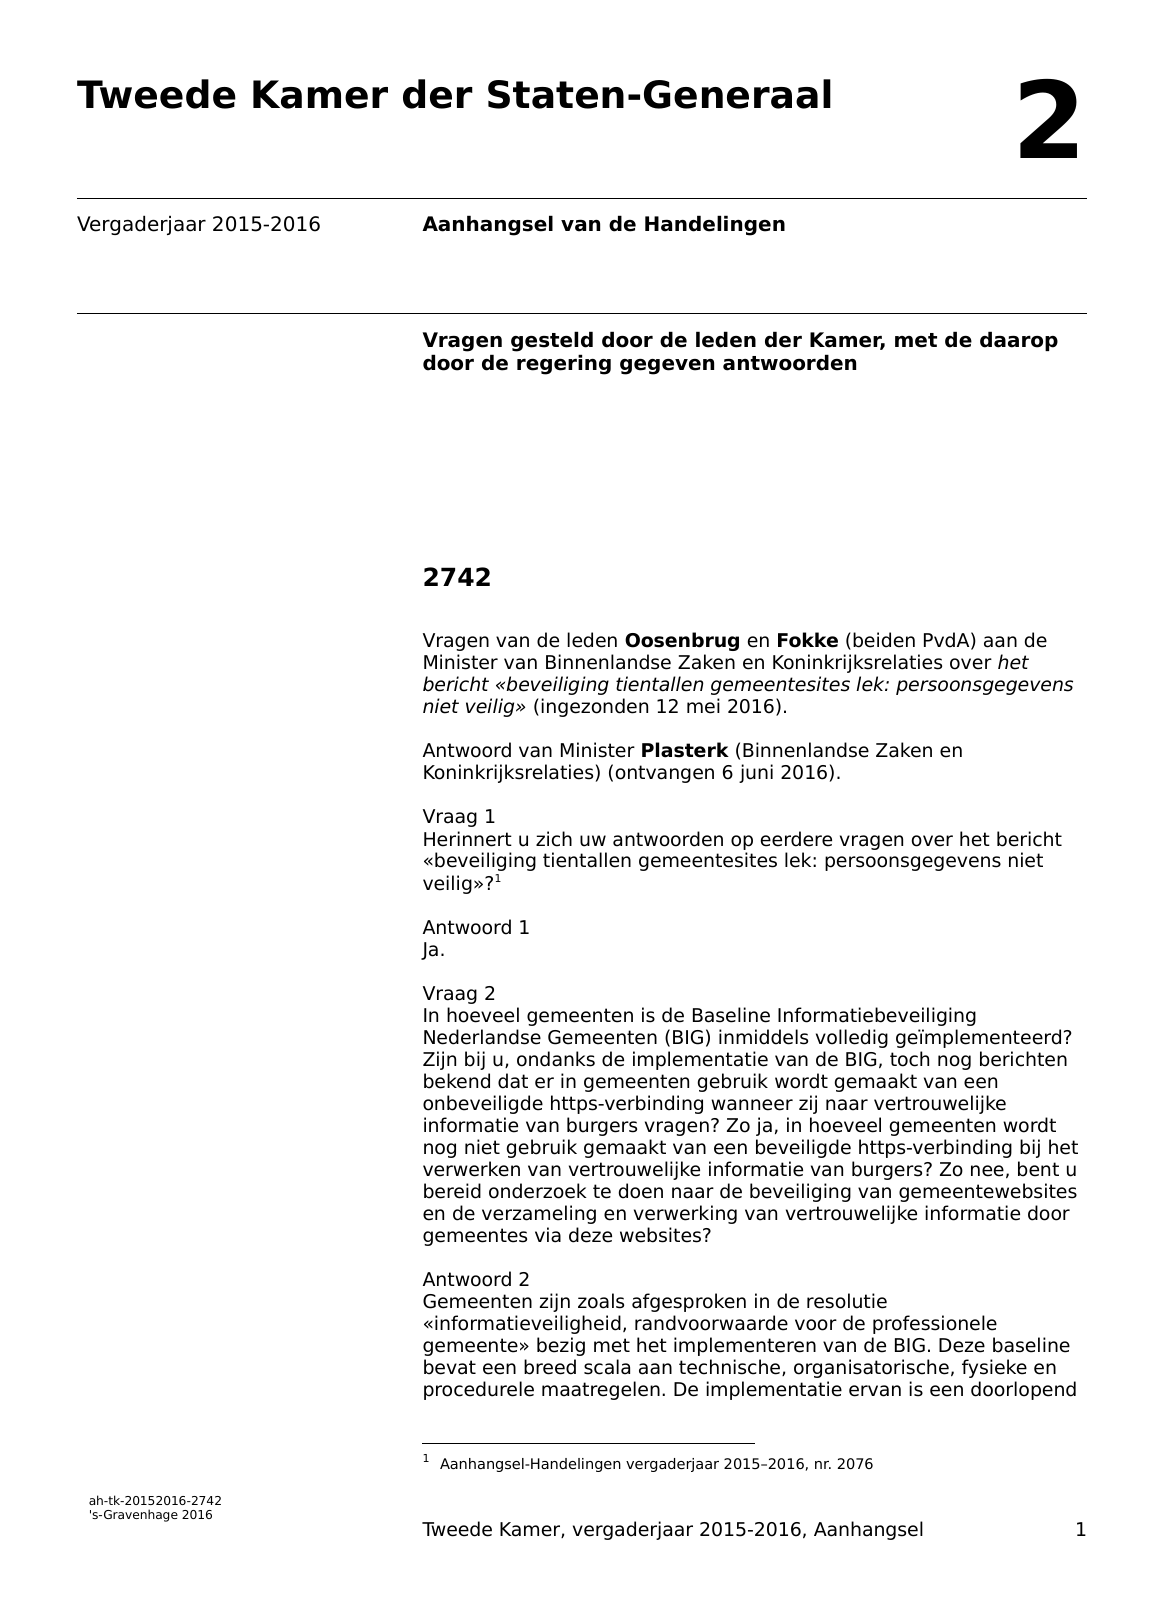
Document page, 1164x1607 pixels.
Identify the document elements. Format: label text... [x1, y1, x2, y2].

text 2742 [422, 563, 1087, 592]
table_header 2 [886, 59, 1087, 198]
text Ja. [422, 938, 1087, 961]
text Herinnert u zich uw antwoorden op eerdere vragen over het bericht «beveiliging tientallen gemeentesites lek: persoonsgegevens niet veilig»? [422, 828, 1087, 894]
table_cell Vragen gesteld door de leden der Kamer, met de daarop door de regering gegeven antwoorden [422, 314, 1087, 375]
text Gemeenten zijn zoals afgesproken in de resolutie «informatieveiligheid, randvoorwaarde voor de professionele gemeente» bezig met het implementeren van de BIG. Deze baseline bevat een breed scala aan technische, organisatorische, fysieke en procedurele maatregelen. De implementatie ervan is een doorlopend [422, 1291, 1087, 1401]
text Antwoord 1 [422, 917, 1087, 938]
table_header Tweede Kamer der Staten-Generaal [77, 59, 886, 198]
text Vragen van de leden Oosenbrug en Fokke (beiden PvdA) aan de Minister van Binnenlandse Zaken en Koninkrijksrelaties over het bericht «beveiliging tientallen gemeentesites lek: persoonsgegevens niet veilig» (ingezonden 12 mei 2016). [422, 630, 1087, 718]
text Aanhangsel-Handelingen vergaderjaar 2015–2016, nr. 2076 [422, 1452, 1087, 1474]
text Antwoord van Minister Plasterk (Binnenlandse Zaken en Koninkrijksrelaties) (ontvangen 6 juni 2016). [422, 740, 1087, 784]
text 's-Gravenhage 2016 [88, 1508, 323, 1522]
table_cell Aanhangsel van de Handelingen [422, 199, 1087, 313]
text Vraag 2 [422, 983, 1087, 1005]
text In hoeveel gemeenten is de Baseline Informatiebeveiliging Nederlandse Gemeenten (BIG) inmiddels volledig geïmplementeerd? Zijn bij u, ondanks de implementatie van de BIG, toch nog berichten bekend dat er in gemeenten gebruik wordt gemaakt van een onbeveiligde https-verbinding wanneer zij naar vertrouwelijke informatie van burgers vragen? Zo ja, in hoeveel gemeenten wordt nog niet gebruik gemaakt van een beveiligde https-verbinding bij het verwerken van vertrouwelijke informatie van burgers? Zo nee, bent u bereid onderzoek te doen naar de beveiliging van gemeentewebsites en de verzameling en verwerking van vertrouwelijke informatie door gemeentes via deze websites? [422, 1005, 1087, 1246]
text Vraag 1 [422, 806, 1087, 828]
text Antwoord 2 [422, 1269, 1087, 1291]
table_cell Vergaderjaar 2015-2016 [77, 199, 422, 313]
text ah-tk-20152016-2742 [88, 1494, 323, 1508]
table_cell [77, 314, 422, 375]
